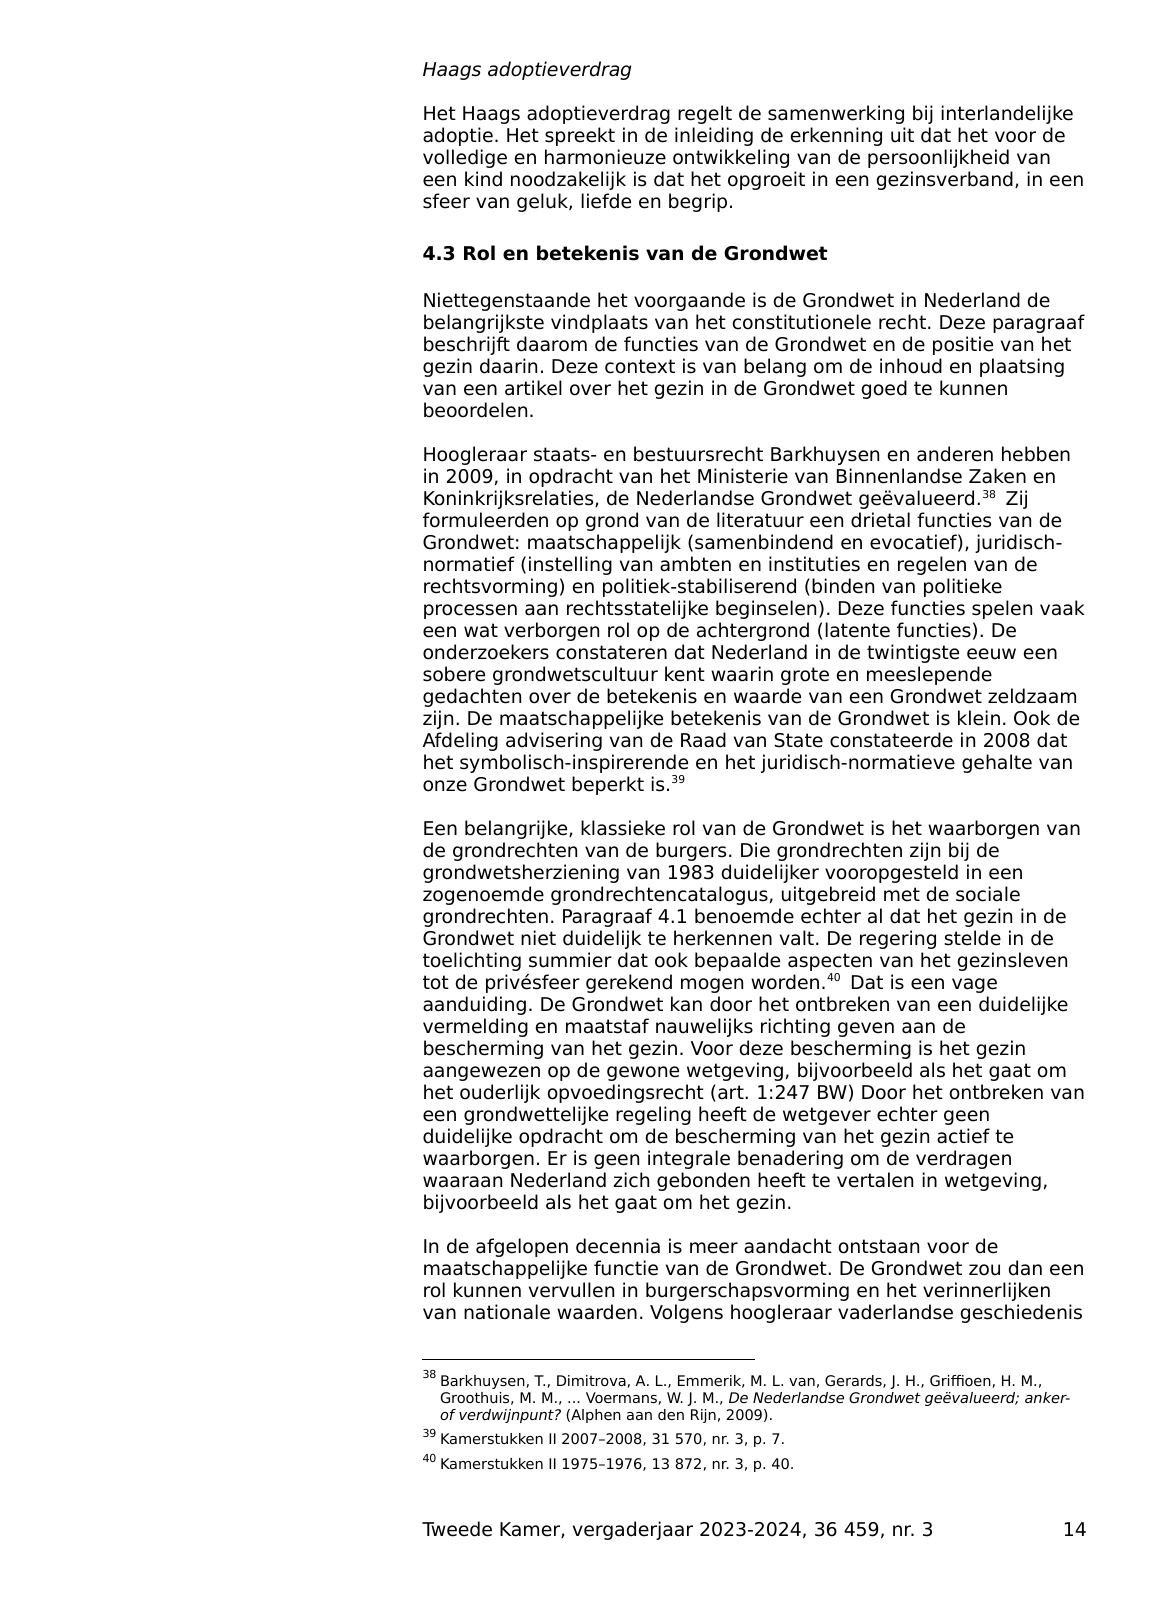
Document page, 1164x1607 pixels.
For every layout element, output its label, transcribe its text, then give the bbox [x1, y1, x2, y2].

text Het Haags adoptieverdrag regelt de samenwerking bij interlandelijke adoptie. Het spreekt in de inleiding de erkenning uit dat het voor de volledige en harmonieuze ontwikkeling van de persoonlijkheid van een kind noodzakelijk is dat het opgroeit in een gezinsverband, in een sfeer van geluk, liefde en begrip. [422, 103, 1087, 213]
text Kamerstukken II 2007–2008, 31 570, nr. 3, p. 7. [422, 1427, 1087, 1449]
subtitle Haags adoptieverdrag [422, 59, 1087, 81]
text In de afgelopen decennia is meer aandacht ontstaan voor de maatschappelijke functie van de Grondwet. De Grondwet zou dan een rol kunnen vervullen in burgerschapsvorming en het verinnerlijken van nationale waarden. Volgens hoogleraar vaderlandse geschiedenis [422, 1236, 1087, 1324]
text Kamerstukken II 1975–1976, 13 872, nr. 3, p. 40. [422, 1452, 1087, 1474]
subtitle 4.3 Rol en betekenis van de Grondwet [422, 243, 1087, 265]
text Barkhuysen, T., Dimitrova, A. L., Emmerik, M. L. van, Gerards, J. H., Griffioen, H. M., Groothuis, M. M., ... Voermans, W. J. M., De Nederlandse Grondwet geëvalueerd; anker- of verdwijnpunt? (Alphen aan den Rijn, 2009). [422, 1368, 1087, 1424]
text Een belangrijke, klassieke rol van de Grondwet is het waarborgen van de grondrechten van de burgers. Die grondrechten zijn bij de grondwetsherziening van 1983 duidelijker vooropgesteld in een zogenoemde grondrechtencatalogus, uitgebreid met de sociale grondrechten. Paragraaf 4.1 benoemde echter al dat het gezin in de Grondwet niet duidelijk te herkennen valt. De regering stelde in de toelichting summier dat ook bepaalde aspecten van het gezinsleven tot de privésfeer gerekend mogen worden. Dat is een vage aanduiding. De Grondwet kan door het ontbreken van een duidelijke vermelding en maatstaf nauwelijks richting geven aan de bescherming van het gezin. Voor deze bescherming is het gezin aangewezen op de gewone wetgeving, bijvoorbeeld als het gaat om het ouderlijk opvoedingsrecht (art. 1:247 BW) Door het ontbreken van een grondwettelijke regeling heeft de wetgever echter geen duidelijke opdracht om de bescherming van het gezin actief te waarborgen. Er is geen integrale benadering om de verdragen waaraan Nederland zich gebonden heeft te vertalen in wetgeving, bijvoorbeeld als het gaat om het gezin. [422, 818, 1087, 1214]
text Niettegenstaande het voorgaande is de Grondwet in Nederland de belangrijkste vindplaats van het constitutionele recht. Deze paragraaf beschrijft daarom de functies van de Grondwet en de positie van het gezin daarin. Deze context is van belang om de inhoud en plaatsing van een artikel over het gezin in de Grondwet goed te kunnen beoordelen. [422, 290, 1087, 422]
text Hoogleraar staats- en bestuursrecht Barkhuysen en anderen hebben in 2009, in opdracht van het Ministerie van Binnenlandse Zaken en Koninkrijksrelaties, de Nederlandse Grondwet geëvalueerd. Zij formuleerden op grond van de literatuur een drietal functies van de Grondwet: maatschappelijk (samenbindend en evocatief), juridisch-normatief (instelling van ambten en instituties en regelen van de rechtsvorming) en politiek-stabiliserend (binden van politieke processen aan rechtsstatelijke beginselen). Deze functies spelen vaak een wat verborgen rol op de achtergrond (latente functies). De onderzoekers constateren dat Nederland in de twintigste eeuw een sobere grondwetscultuur kent waarin grote en meeslepende gedachten over de betekenis en waarde van een Grondwet zeldzaam zijn. De maatschappelijke betekenis van de Grondwet is klein. Ook de Afdeling advisering van de Raad van State constateerde in 2008 dat het symbolisch-inspirerende en het juridisch-normatieve gehalte van onze Grondwet beperkt is. [422, 444, 1087, 796]
